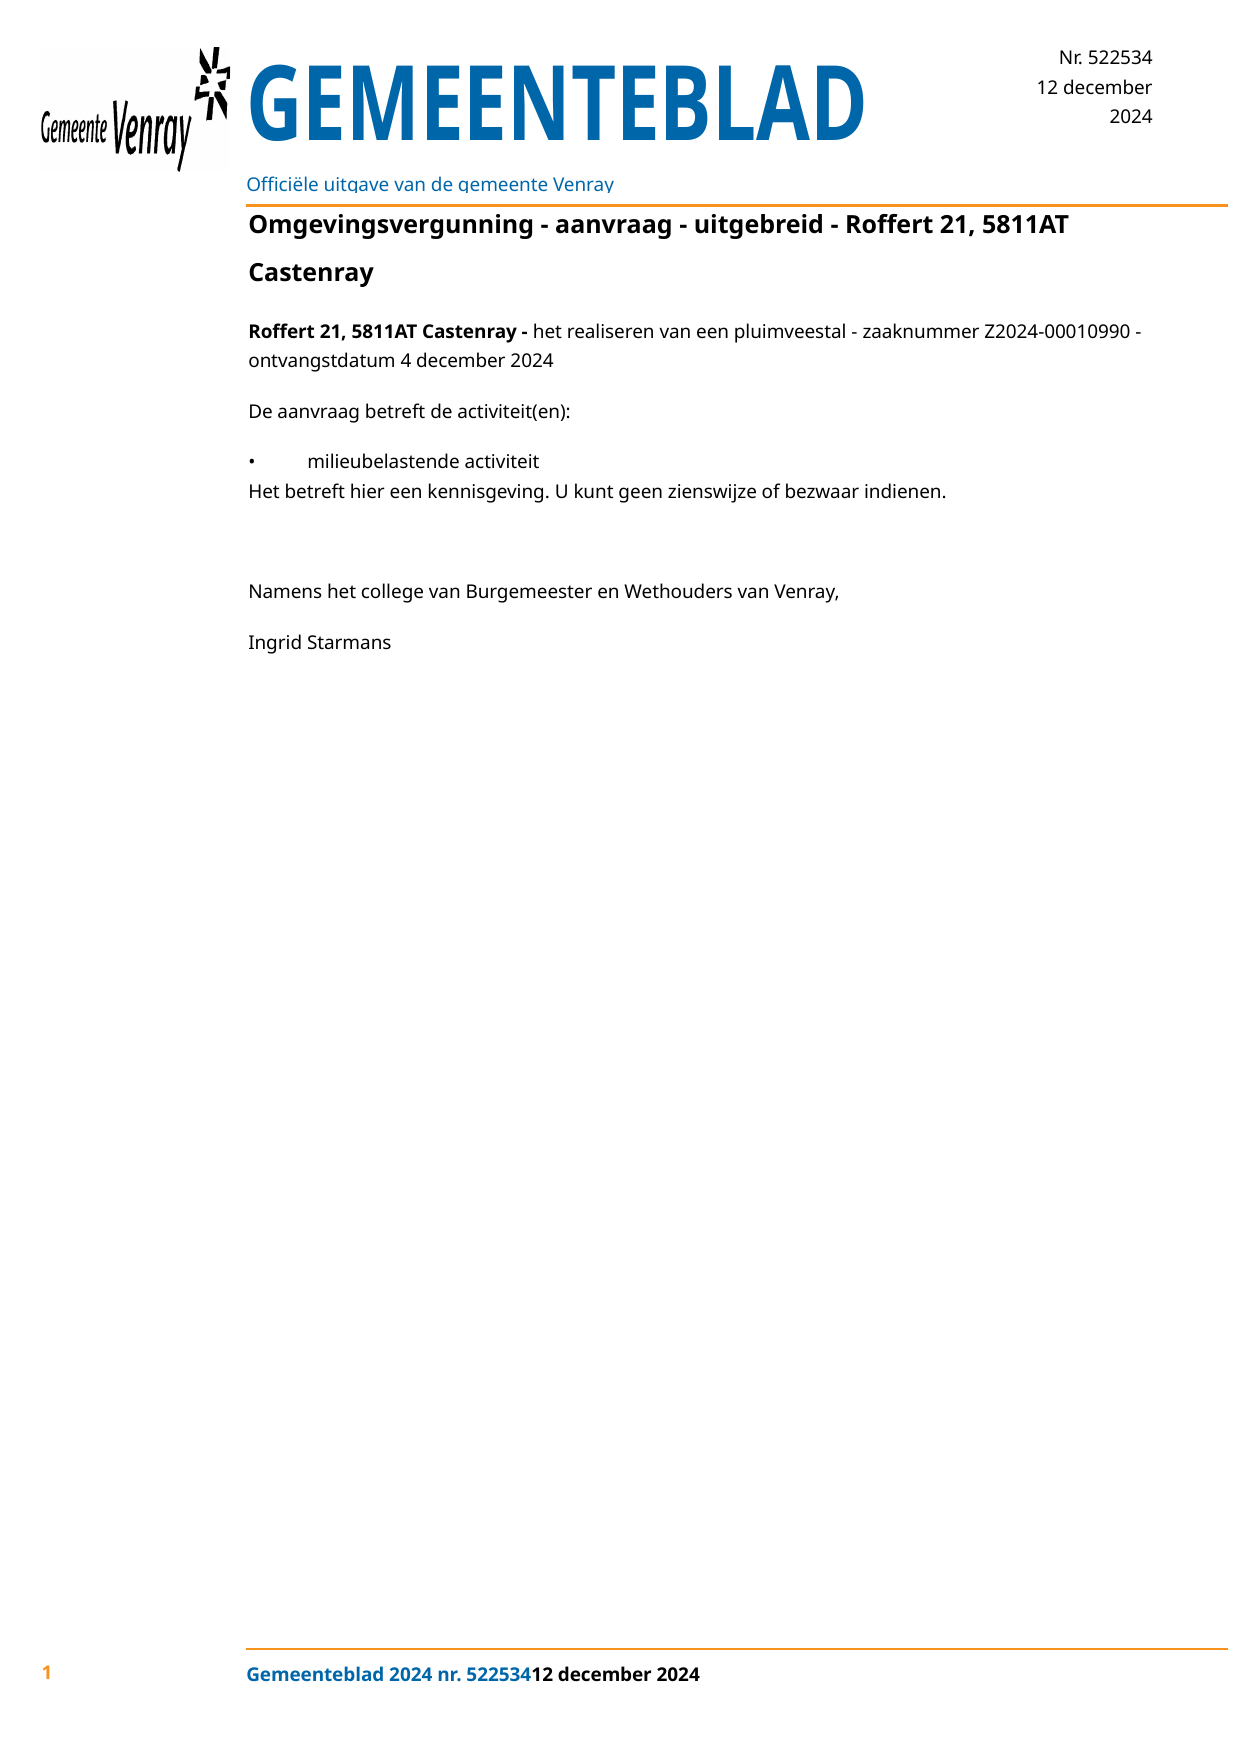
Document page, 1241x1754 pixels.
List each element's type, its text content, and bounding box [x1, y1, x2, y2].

text De aanvraag betreft de activiteit(en): [248, 398, 1152, 424]
text Het betreft hier een kennisgeving. U kunt geen zienswijze of bezwaar indienen. [248, 478, 1152, 504]
list milieubelastende activiteit [248, 448, 1152, 474]
text Namens het college van Burgemeester en Wethouders van Venray, [248, 579, 1152, 604]
text Ingrid Starmans [248, 629, 1152, 655]
picture [41, 47, 231, 172]
text Roffert 21, 5811AT Castenray - het realiseren van een pluimveestal - zaaknummer Z2024-00010990 - ontvangstdatum 4 december 2024 [248, 318, 1152, 373]
text Omgevingsvergunning - aanvraag - uitgebreid - Roffert 21, 5811AT Castenray [248, 207, 1152, 288]
